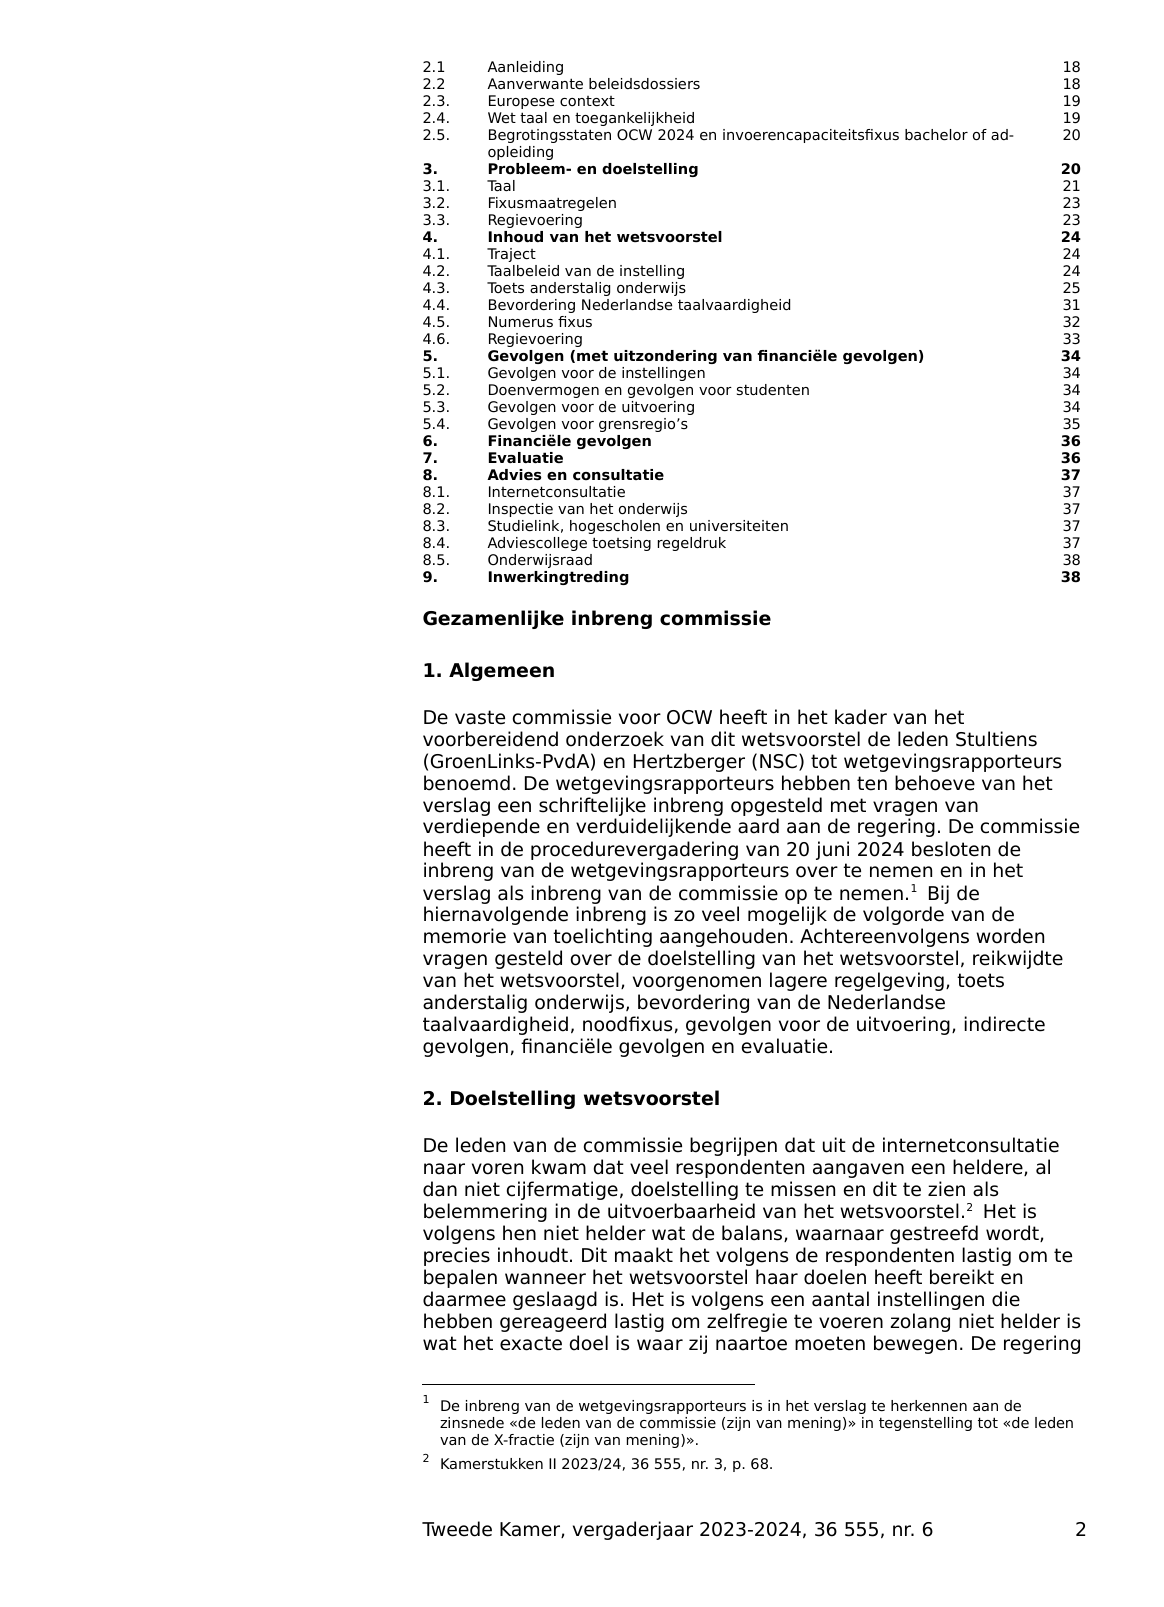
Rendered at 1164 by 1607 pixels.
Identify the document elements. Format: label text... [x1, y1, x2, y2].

table_cell 8.4. [422, 535, 481, 551]
table_cell 5. [422, 348, 481, 365]
text De vaste commissie voor OCW heeft in het kader van het voorbereidend onderzoek van dit wetsvoorstel de leden Stultiens (GroenLinks-PvdA) en Hertzberger (NSC) tot wetgevingsrapporteurs benoemd. De wetgevingsrapporteurs hebben ten behoeve van het verslag een schriftelijke inbreng opgesteld met vragen van verdiepende en verduidelijkende aard aan de regering. De commissie heeft in de procedurevergadering van 20 juni 2024 besloten de inbreng van de wetgevingsrapporteurs over te nemen en in het verslag als inbreng van de commissie op te nemen. Bij de hiernavolgende inbreng is zo veel mogelijk de volgorde van de memorie van toelichting aangehouden. Achtereenvolgens worden vragen gesteld over de doelstelling van het wetsvoorstel, reikwijdte van het wetsvoorstel, voorgenomen lagere regelgeving, toets anderstalig onderwijs, bevordering van de Nederlandse taalvaardigheid, noodfixus, gevolgen voor de uitvoering, indirecte gevolgen, financiële gevolgen en evaluatie. [422, 707, 1087, 1058]
text Kamerstukken II 2023/24, 36 555, nr. 3, p. 68. [422, 1452, 1087, 1474]
table_cell Doenvermogen en gevolgen voor studenten [481, 382, 1028, 399]
subtitle Gezamenlijke inbreng commissie [422, 608, 1087, 629]
table_cell Gevolgen voor grensregio’s [481, 416, 1028, 433]
table_cell 37 [1028, 467, 1087, 483]
table_cell 37 [1028, 535, 1087, 551]
table_cell 34 [1028, 348, 1087, 365]
table_cell 38 [1028, 569, 1087, 585]
table_cell 4.4. [422, 297, 481, 314]
table_cell Gevolgen (met uitzondering van financiële gevolgen) [481, 348, 1028, 365]
table_cell 34 [1028, 399, 1087, 416]
table_cell 20 [1028, 127, 1087, 161]
table_cell Financiële gevolgen [481, 433, 1028, 449]
table_cell 8. [422, 467, 481, 483]
table_cell 2.4. [422, 110, 481, 127]
table_cell 18 [1028, 59, 1087, 76]
table_cell Traject [481, 246, 1028, 263]
table_cell 8.1. [422, 484, 481, 501]
table_cell Adviescollege toetsing regeldruk [481, 535, 1028, 551]
table_cell Toets anderstalig onderwijs [481, 280, 1028, 297]
table_cell 25 [1028, 280, 1087, 297]
table_cell 37 [1028, 518, 1087, 534]
table_cell 8.5. [422, 551, 481, 568]
table_cell 19 [1028, 93, 1087, 110]
table_cell Gevolgen voor de uitvoering [481, 399, 1028, 416]
table_cell Taal [481, 178, 1028, 195]
table_cell 37 [1028, 484, 1087, 501]
table_cell 5.2. [422, 382, 481, 399]
table_cell Wet taal en toegankelijkheid [481, 110, 1028, 127]
table_cell 2.5. [422, 127, 481, 161]
table_cell 8.3. [422, 518, 481, 534]
table_cell 5.1. [422, 365, 481, 382]
subtitle 1. Algemeen [422, 659, 1087, 682]
table_cell Probleem- en doelstelling [481, 161, 1028, 178]
table_cell Aanleiding [481, 59, 1028, 76]
table_cell Evaluatie [481, 450, 1028, 467]
table_cell 2.3. [422, 93, 481, 110]
table_cell 3.3. [422, 212, 481, 229]
table_cell Studielink, hogescholen en universiteiten [481, 518, 1028, 534]
text De inbreng van de wetgevingsrapporteurs is in het verslag te herkennen aan de zinsnede «de leden van de commissie (zijn van mening)» in tegenstelling tot «de leden van de X-fractie (zijn van mening)». [422, 1393, 1087, 1449]
table_cell Bevordering Nederlandse taalvaardigheid [481, 297, 1028, 314]
table_cell 4.1. [422, 246, 481, 263]
table_cell 37 [1028, 501, 1087, 517]
table_cell Inspectie van het onderwijs [481, 501, 1028, 517]
table_cell 4.6. [422, 331, 481, 348]
table_cell 4.5. [422, 314, 481, 331]
table_cell 19 [1028, 110, 1087, 127]
table_cell Numerus fixus [481, 314, 1028, 331]
table_cell Inhoud van het wetsvoorstel [481, 229, 1028, 246]
table_cell 3.1. [422, 178, 481, 195]
table_cell 31 [1028, 297, 1087, 314]
table_cell 5.3. [422, 399, 481, 416]
subtitle 2. Doelstelling wetsvoorstel [422, 1088, 1087, 1110]
table_cell 23 [1028, 195, 1087, 212]
table_cell 34 [1028, 382, 1087, 399]
table_cell 35 [1028, 416, 1087, 433]
table_cell 36 [1028, 433, 1087, 449]
text De leden van de commissie begrijpen dat uit de internetconsultatie naar voren kwam dat veel respondenten aangaven een heldere, al dan niet cijfermatige, doelstelling te missen en dit te zien als belemmering in de uitvoerbaarheid van het wetsvoorstel. Het is volgens hen niet helder wat de balans, waarnaar gestreefd wordt, precies inhoudt. Dit maakt het volgens de respondenten lastig om te bepalen wanneer het wetsvoorstel haar doelen heeft bereikt en daarmee geslaagd is. Het is volgens een aantal instellingen die hebben gereageerd lastig om zelfregie te voeren zolang niet helder is wat het exacte doel is waar zij naartoe moeten bewegen. De regering [422, 1135, 1087, 1355]
table_cell Begrotingsstaten OCW 2024 en invoerencapaciteitsfixus bachelor of ad-opleiding [481, 127, 1028, 161]
table_cell Regievoering [481, 331, 1028, 348]
table_cell Taalbeleid van de instelling [481, 263, 1028, 280]
table_cell 3. [422, 161, 481, 178]
table_cell 18 [1028, 76, 1087, 93]
table_cell Inwerkingtreding [481, 569, 1028, 585]
table_cell 3.2. [422, 195, 481, 212]
table_cell 21 [1028, 178, 1087, 195]
table_cell 8.2. [422, 501, 481, 517]
table_cell Onderwijsraad [481, 551, 1028, 568]
table_cell 7. [422, 450, 481, 467]
table_cell Advies en consultatie [481, 467, 1028, 483]
table_cell 20 [1028, 161, 1087, 178]
table_cell 34 [1028, 365, 1087, 382]
table_cell 4. [422, 229, 481, 246]
table_cell 32 [1028, 314, 1087, 331]
table_cell 24 [1028, 246, 1087, 263]
table_cell 4.2. [422, 263, 481, 280]
table_cell 24 [1028, 263, 1087, 280]
table_cell 36 [1028, 450, 1087, 467]
table_cell 6. [422, 433, 481, 449]
table_cell Internetconsultatie [481, 484, 1028, 501]
table_cell 9. [422, 569, 481, 585]
table_cell 33 [1028, 331, 1087, 348]
table_cell Gevolgen voor de instellingen [481, 365, 1028, 382]
table_cell 2.1 [422, 59, 481, 76]
table_cell 5.4. [422, 416, 481, 433]
table_cell Fixusmaatregelen [481, 195, 1028, 212]
table_cell 2.2 [422, 76, 481, 93]
table_cell Europese context [481, 93, 1028, 110]
table_cell 38 [1028, 551, 1087, 568]
table_cell 23 [1028, 212, 1087, 229]
table_cell 24 [1028, 229, 1087, 246]
table_cell Aanverwante beleidsdossiers [481, 76, 1028, 93]
table_cell Regievoering [481, 212, 1028, 229]
table_cell 4.3. [422, 280, 481, 297]
